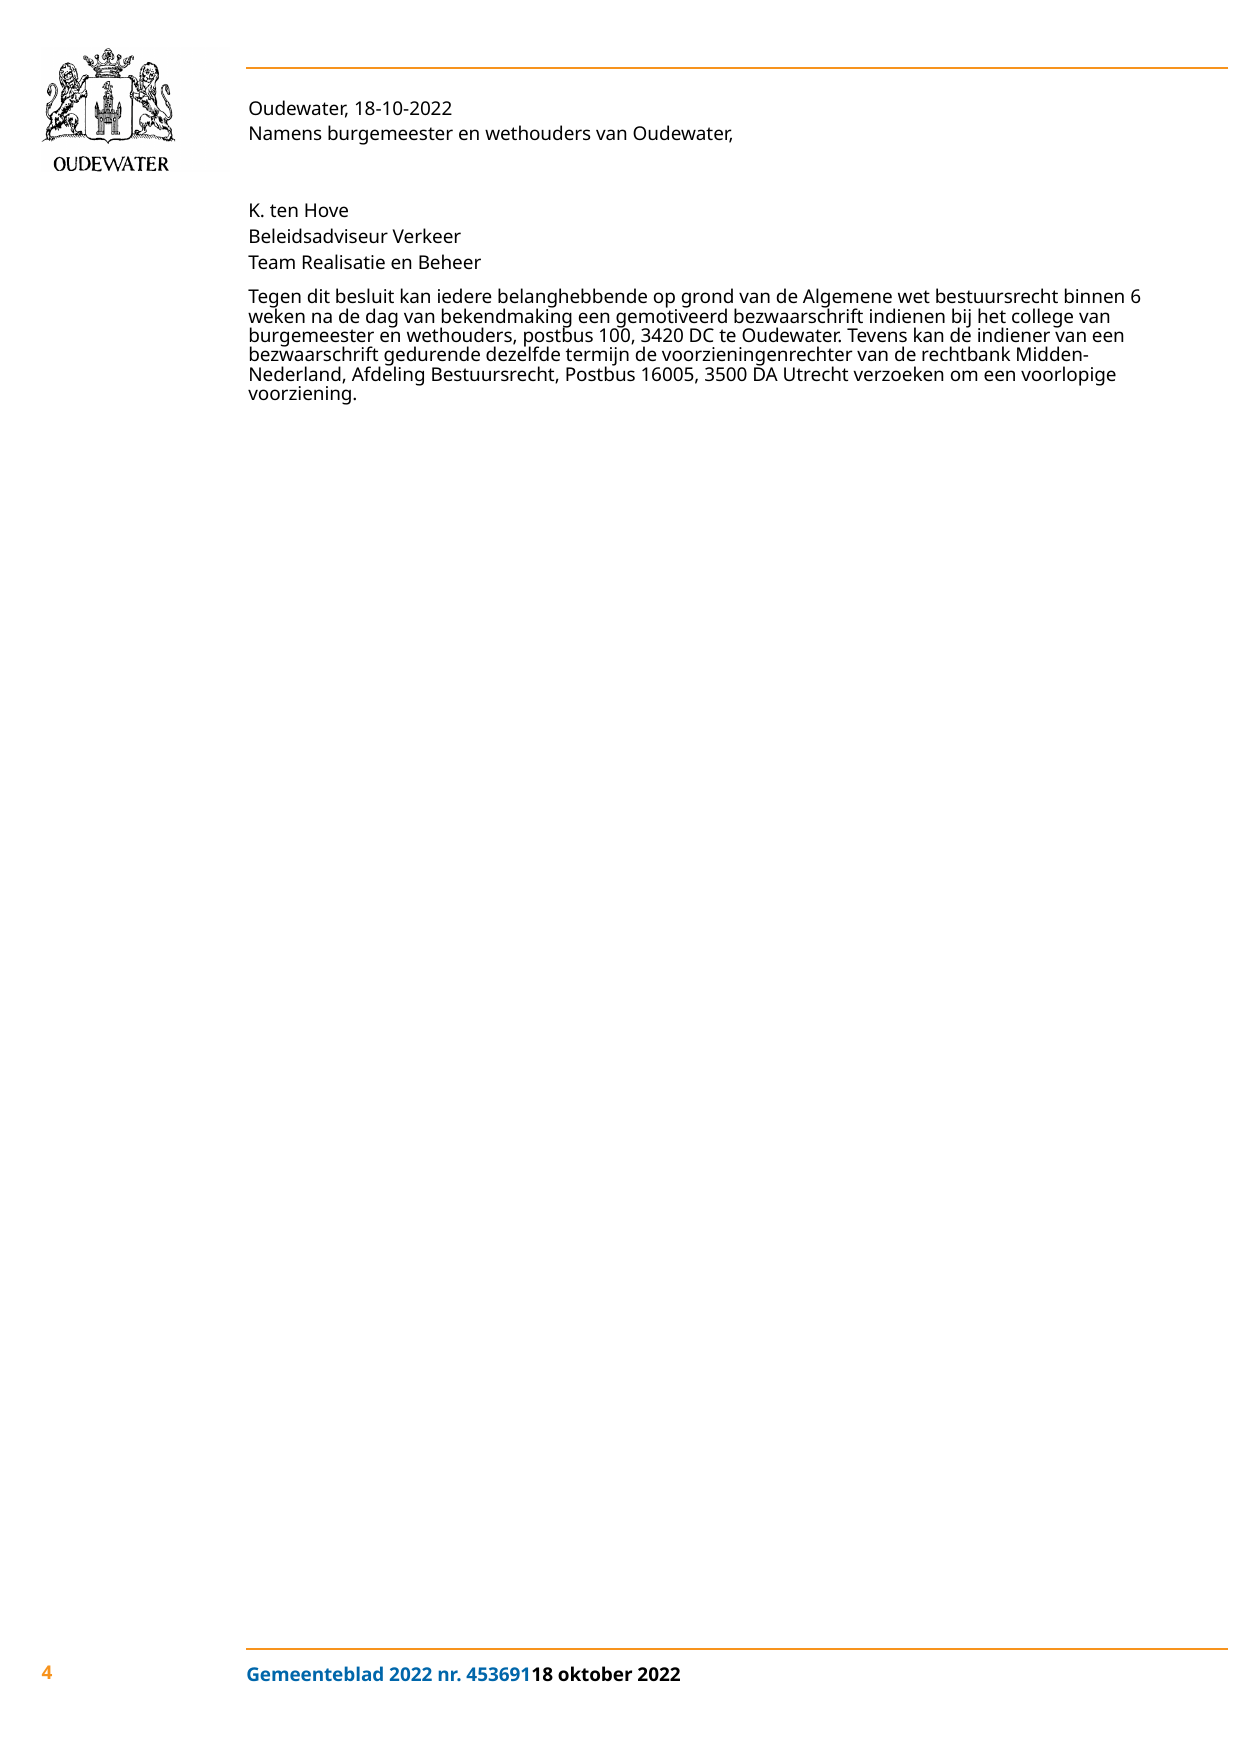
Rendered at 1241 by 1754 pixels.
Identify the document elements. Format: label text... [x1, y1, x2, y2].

text Tegen dit besluit kan iedere belanghebbende op grond van de Algemene wet bestuursrecht binnen 6 weken na de dag van bekendmaking een gemotiveerd bezwaarschrift indienen bij het college van burgemeester en wethouders, postbus 100, 3420 DC te Oudewater. Tevens kan de indiener van een bezwaarschrift gedurende dezelfde termijn de voorzieningenrechter van de rechtbank Midden-Nederland, Afdeling Bestuursrecht, Postbus 16005, 3500 DA Utrecht verzoeken om een voorlopige voorziening. [248, 288, 1152, 404]
text K. ten Hove [248, 198, 1152, 223]
picture [41, 47, 231, 172]
text Beleidsadviseur Verkeer [248, 223, 1152, 249]
text Team Realisatie en Beheer [248, 249, 1152, 275]
text Namens burgemeester en wethouders van Oudewater, [248, 121, 1152, 146]
text Oudewater, 18-10-2022 [248, 95, 1152, 121]
